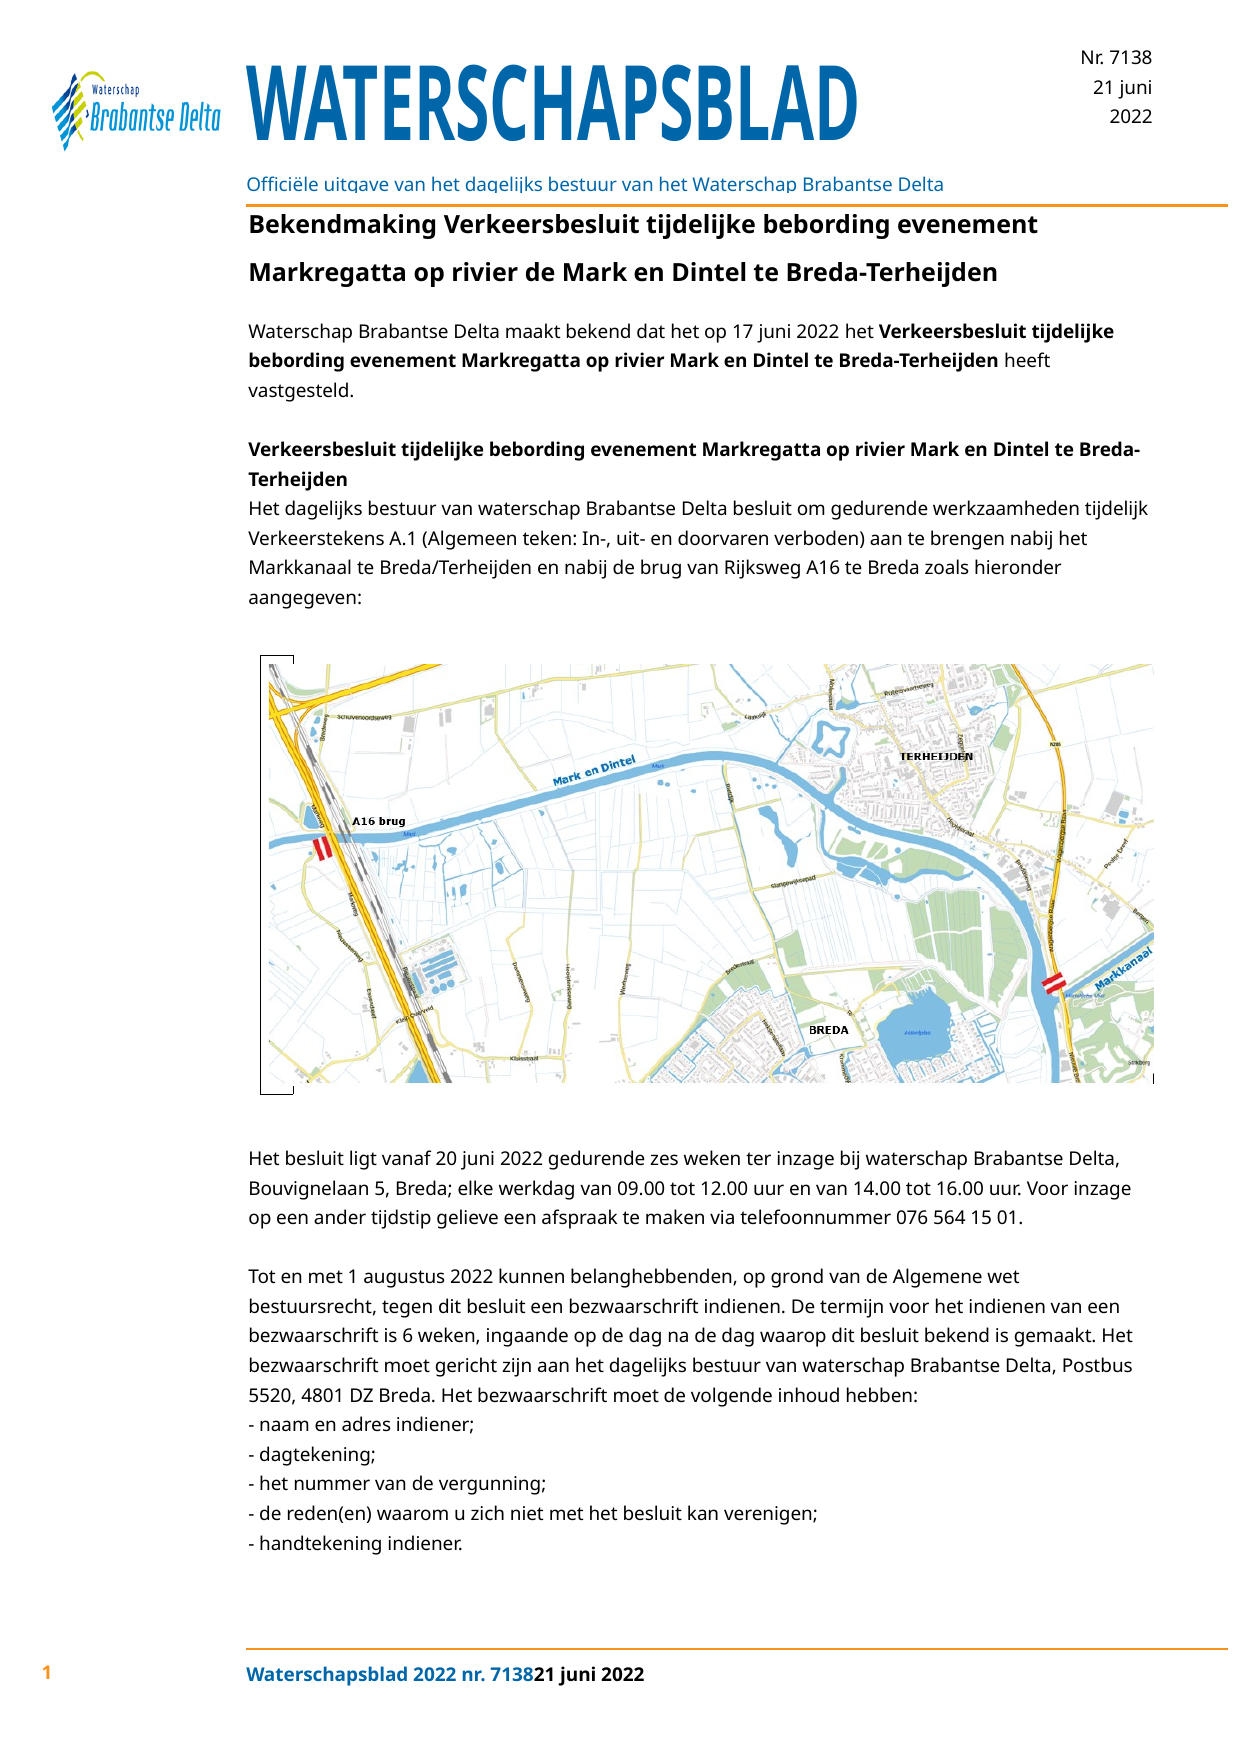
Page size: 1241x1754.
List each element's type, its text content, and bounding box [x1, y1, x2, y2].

text Bekendmaking Verkeersbesluit tijdelijke bebording evenement Markregatta op rivier de Mark en Dintel te Breda-Terheijden [248, 207, 1152, 288]
text - dagtekening; [248, 1441, 1152, 1467]
picture [41, 47, 231, 172]
text Het besluit ligt vanaf 20 juni 2022 gedurende zes weken ter inzage bij waterschap Brabantse Delta, Bouvignelaan 5, Breda; elke werkdag van 09.00 tot 12.00 uur en van 14.00 tot 16.00 uur. Voor inzage op een ander tijdstip gelieve een afspraak te maken via telefoonnummer 076 564 15 01. [248, 1145, 1152, 1230]
text - naam en adres indiener; [248, 1411, 1152, 1437]
text - handtekening indiener. [248, 1530, 1152, 1555]
text Het dagelijks bestuur van waterschap Brabantse Delta besluit om gedurende werkzaamheden tijdelijk Verkeerstekens A.1 (Algemeen teken: In-, uit- en doorvaren verboden) aan te brengen nabij het Markkanaal te Breda/Terheijden en nabij de brug van Rijksweg A16 te Breda zoals hieronder aangegeven: [248, 495, 1152, 610]
text - de reden(en) waarom u zich niet met het besluit kan verenigen; [248, 1500, 1152, 1526]
text - het nummer van de vergunning; [248, 1471, 1152, 1496]
text Verkeersbesluit tijdelijke bebording evenement Markregatta op rivier Mark en Dintel te Breda-Terheijden [248, 436, 1152, 492]
text Waterschap Brabantse Delta maakt bekend dat het op 17 juni 2022 het Verkeersbesluit tijdelijke bebording evenement Markregatta op rivier Mark en Dintel te Breda-Terheijden heeft vastgesteld. [248, 318, 1152, 403]
text Tot en met 1 augustus 2022 kunnen belanghebbenden, op grond van de Algemene wet bestuursrecht, tegen dit besluit een bezwaarschrift indienen. De termijn voor het indienen van een bezwaarschrift is 6 weken, ingaande op de dag na de dag waarop dit besluit bekend is gemaakt. Het bezwaarschrift moet gericht zijn aan het dagelijks bestuur van waterschap Brabantse Delta, Postbus 5520, 4801 DZ Breda. Het bezwaarschrift moet de volgende inhoud hebben: [248, 1263, 1152, 1407]
picture [268, 664, 1155, 1086]
